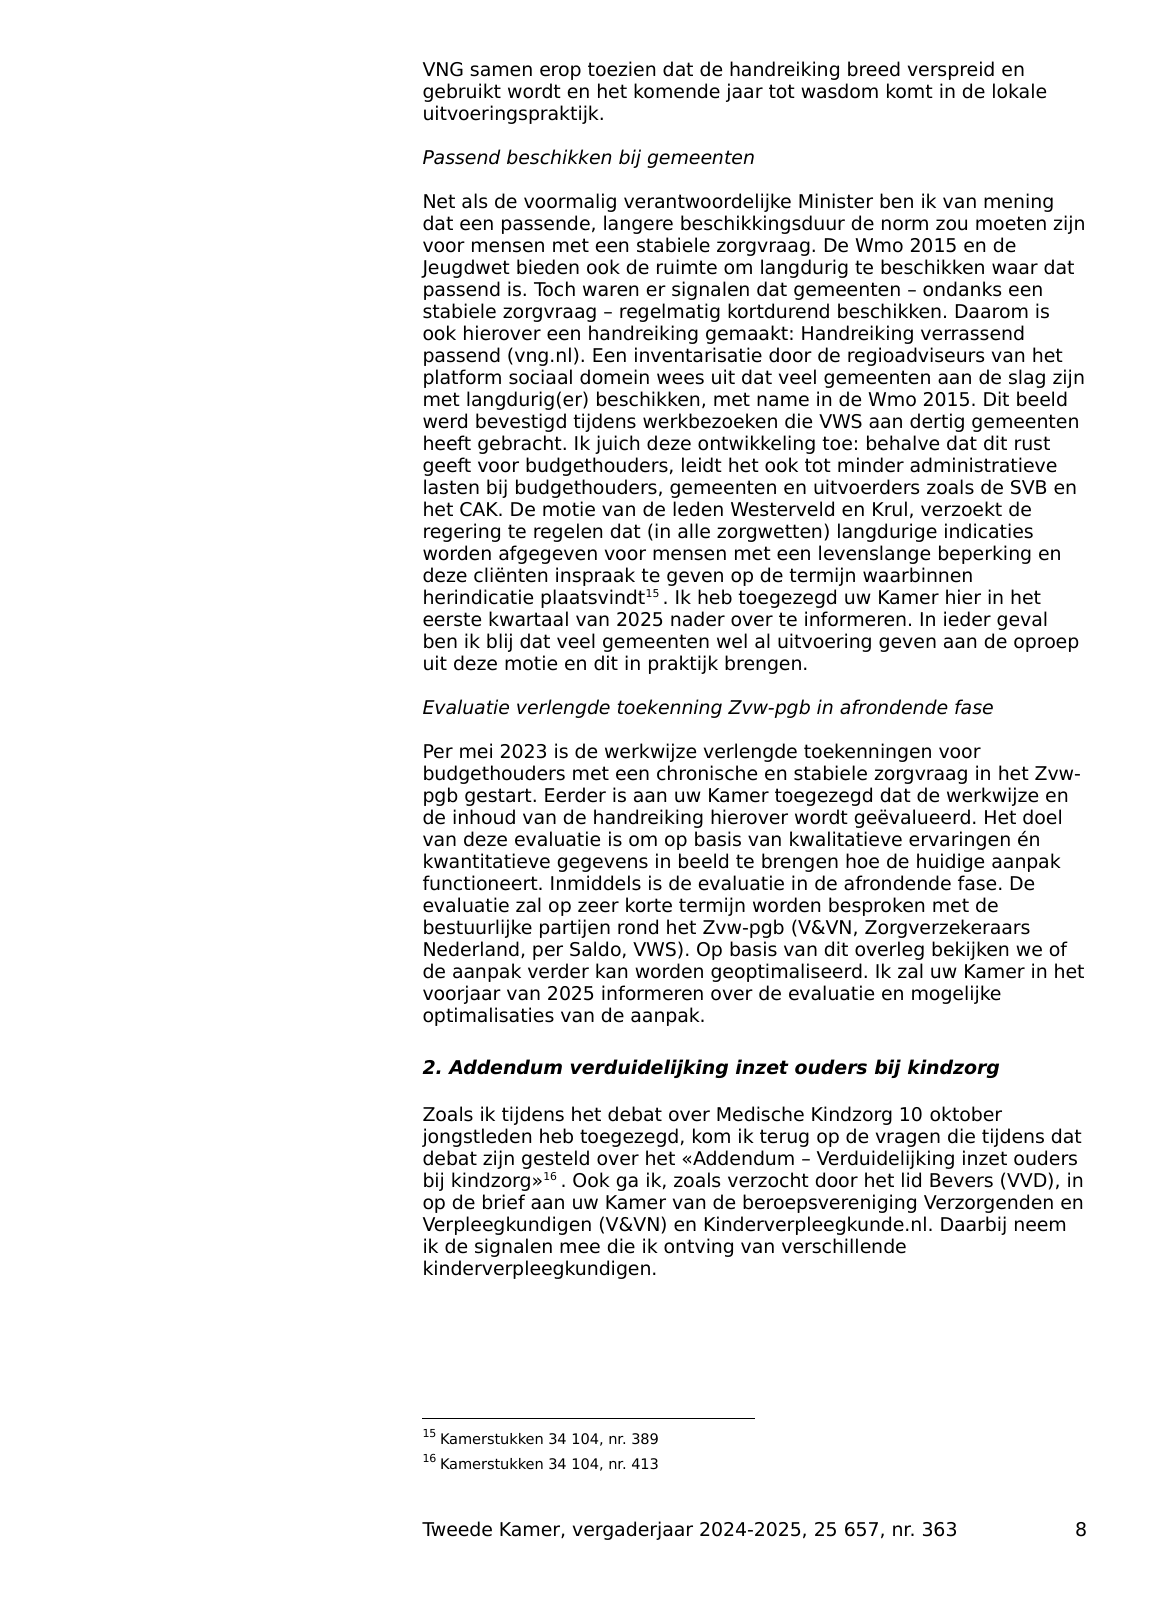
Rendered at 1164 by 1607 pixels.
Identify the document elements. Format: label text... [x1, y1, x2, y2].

text Per mei 2023 is de werkwijze verlengde toekenningen voor budgethouders met een chronische en stabiele zorgvraag in het Zvw-pgb gestart. Eerder is aan uw Kamer toegezegd dat de werkwijze en de inhoud van de handreiking hierover wordt geëvalueerd. Het doel van deze evaluatie is om op basis van kwalitatieve ervaringen én kwantitatieve gegevens in beeld te brengen hoe de huidige aanpak functioneert. Inmiddels is de evaluatie in de afrondende fase. De evaluatie zal op zeer korte termijn worden besproken met de bestuurlijke partijen rond het Zvw-pgb (V&VN, Zorgverzekeraars Nederland, per Saldo, VWS). Op basis van dit overleg bekijken we of de aanpak verder kan worden geoptimaliseerd. Ik zal uw Kamer in het voorjaar van 2025 informeren over de evaluatie en mogelijke optimalisaties van de aanpak. [422, 741, 1087, 1027]
text Net als de voormalig verantwoordelijke Minister ben ik van mening dat een passende, langere beschikkingsduur de norm zou moeten zijn voor mensen met een stabiele zorgvraag. De Wmo 2015 en de Jeugdwet bieden ook de ruimte om langdurig te beschikken waar dat passend is. Toch waren er signalen dat gemeenten – ondanks een stabiele zorgvraag – regelmatig kortdurend beschikken. Daarom is ook hierover een handreiking gemaakt: Handreiking verrassend passend (vng.nl). Een inventarisatie door de regioadviseurs van het platform sociaal domein wees uit dat veel gemeenten aan de slag zijn met langdurig(er) beschikken, met name in de Wmo 2015. Dit beeld werd bevestigd tijdens werkbezoeken die VWS aan dertig gemeenten heeft gebracht. Ik juich deze ontwikkeling toe: behalve dat dit rust geeft voor budgethouders, leidt het ook tot minder administratieve lasten bij budgethouders, gemeenten en uitvoerders zoals de SVB en het CAK. De motie van de leden Westerveld en Krul, verzoekt de regering te regelen dat (in alle zorgwetten) langdurige indicaties worden afgegeven voor mensen met een levenslange beperking en deze cliënten inspraak te geven op de termijn waarbinnen herindicatie plaatsvindt. Ik heb toegezegd uw Kamer hier in het eerste kwartaal van 2025 nader over te informeren. In ieder geval ben ik blij dat veel gemeenten wel al uitvoering geven aan de oproep uit deze motie en dit in praktijk brengen. [422, 191, 1087, 675]
text Zoals ik tijdens het debat over Medische Kindzorg 10 oktober jongstleden heb toegezegd, kom ik terug op de vragen die tijdens dat debat zijn gesteld over het «Addendum – Verduidelijking inzet ouders bij kindzorg». Ook ga ik, zoals verzocht door het lid Bevers (VVD), in op de brief aan uw Kamer van de beroepsvereniging Verzorgenden en Verpleegkundigen (V&VN) en Kinderverpleegkunde.nl. Daarbij neem ik de signalen mee die ik ontving van verschillende kinderverpleegkundigen. [422, 1104, 1087, 1280]
text Kamerstukken 34 104, nr. 413 [422, 1452, 1087, 1474]
text VNG samen erop toezien dat de handreiking breed verspreid en gebruikt wordt en het komende jaar tot wasdom komt in de lokale uitvoeringspraktijk. [422, 59, 1087, 125]
subtitle Evaluatie verlengde toekenning Zvw-pgb in afrondende fase [422, 697, 1087, 719]
subtitle Passend beschikken bij gemeenten [422, 147, 1087, 169]
subtitle 2. Addendum verduidelijking inzet ouders bij kindzorg [422, 1057, 1087, 1079]
text Kamerstukken 34 104, nr. 389 [422, 1427, 1087, 1449]
